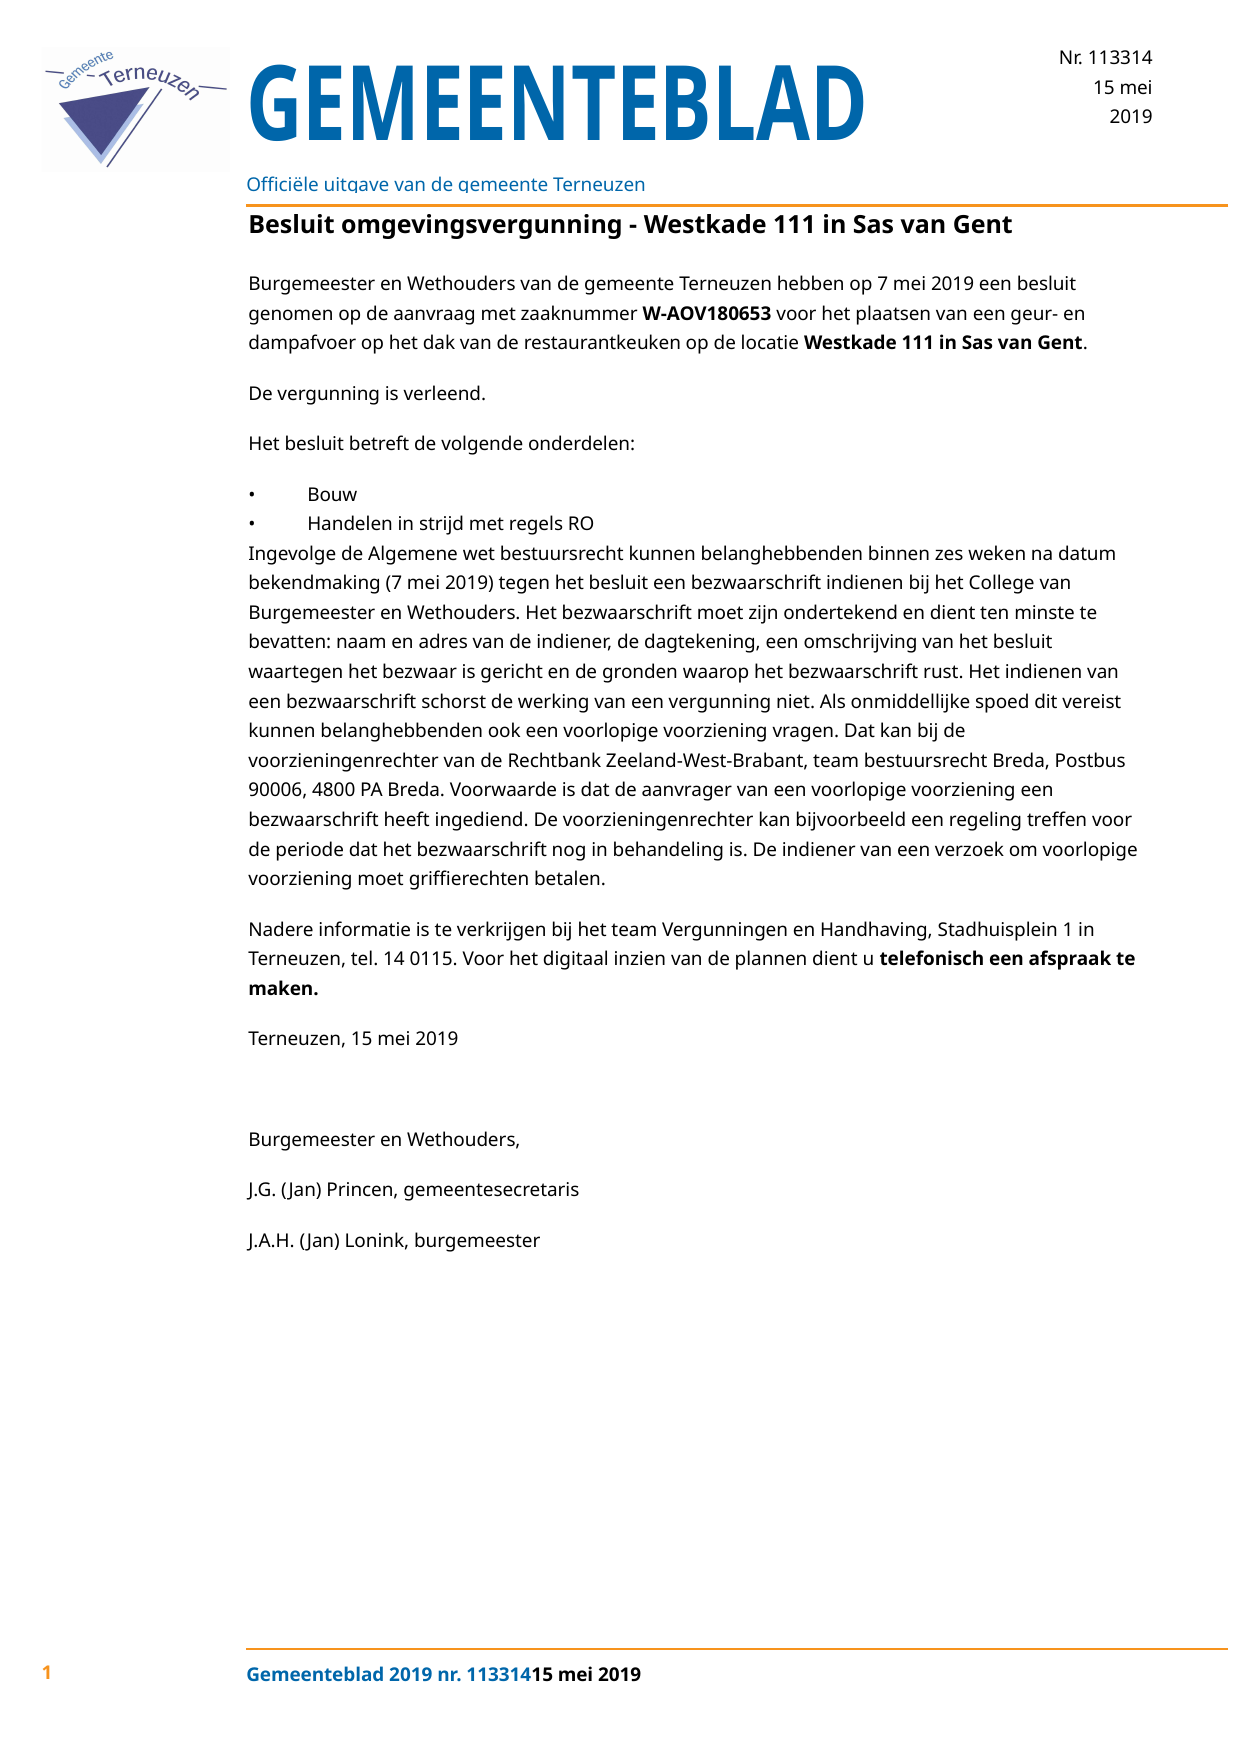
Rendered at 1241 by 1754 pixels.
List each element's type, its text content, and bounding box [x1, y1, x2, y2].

list Bouw [248, 481, 1152, 506]
text J.A.H. (Jan) Lonink, burgemeester [248, 1227, 1152, 1253]
text Ingevolge de Algemene wet bestuursrecht kunnen belanghebbenden binnen zes weken na datum bekendmaking (7 mei 2019) tegen het besluit een bezwaarschrift indienen bij het College van Burgemeester en Wethouders. Het bezwaarschrift moet zijn ondertekend en dient ten minste te bevatten: naam en adres van de indiener, de dagtekening, een omschrijving van het besluit waartegen het bezwaar is gericht en de gronden waarop het bezwaarschrift rust. Het indienen van een bezwaarschrift schorst de werking van een vergunning niet. Als onmiddellijke spoed dit vereist kunnen belanghebbenden ook een voorlopige voorziening vragen. Dat kan bij de voorzieningenrechter van de Rechtbank Zeeland-West-Brabant, team bestuursrecht Breda, Postbus 90006, 4800 PA Breda. Voorwaarde is dat de aanvrager van een voorlopige voorziening een bezwaarschrift heeft ingediend. De voorzieningenrechter kan bijvoorbeeld een regeling treffen voor de periode dat het bezwaarschrift nog in behandeling is. De indiener van een verzoek om voorlopige voorziening moet griffierechten betalen. [248, 540, 1152, 891]
text J.G. (Jan) Princen, gemeentesecretaris [248, 1177, 1152, 1202]
text Het besluit betreft de volgende onderdelen: [248, 430, 1152, 456]
text De vergunning is verleend. [248, 380, 1152, 406]
list Handelen in strijd met regels RO [248, 510, 1152, 536]
text Burgemeester en Wethouders, [248, 1126, 1152, 1152]
picture [41, 47, 231, 172]
text Burgemeester en Wethouders van de gemeente Terneuzen hebben op 7 mei 2019 een besluit genomen op de aanvraag met zaaknummer W-AOV180653 voor het plaatsen van een geur- en dampafvoer op het dak van de restaurantkeuken op de locatie Westkade 111 in Sas van Gent. [248, 270, 1152, 355]
text Nadere informatie is te verkrijgen bij het team Vergunningen en Handhaving, Stadhuisplein 1 in Terneuzen, tel. 14 0115. Voor het digitaal inzien van de plannen dient u telefonisch een afspraak te maken. [248, 916, 1152, 1001]
text Terneuzen, 15 mei 2019 [248, 1025, 1152, 1051]
text Besluit omgevingsvergunning - Westkade 111 in Sas van Gent [248, 207, 1152, 241]
